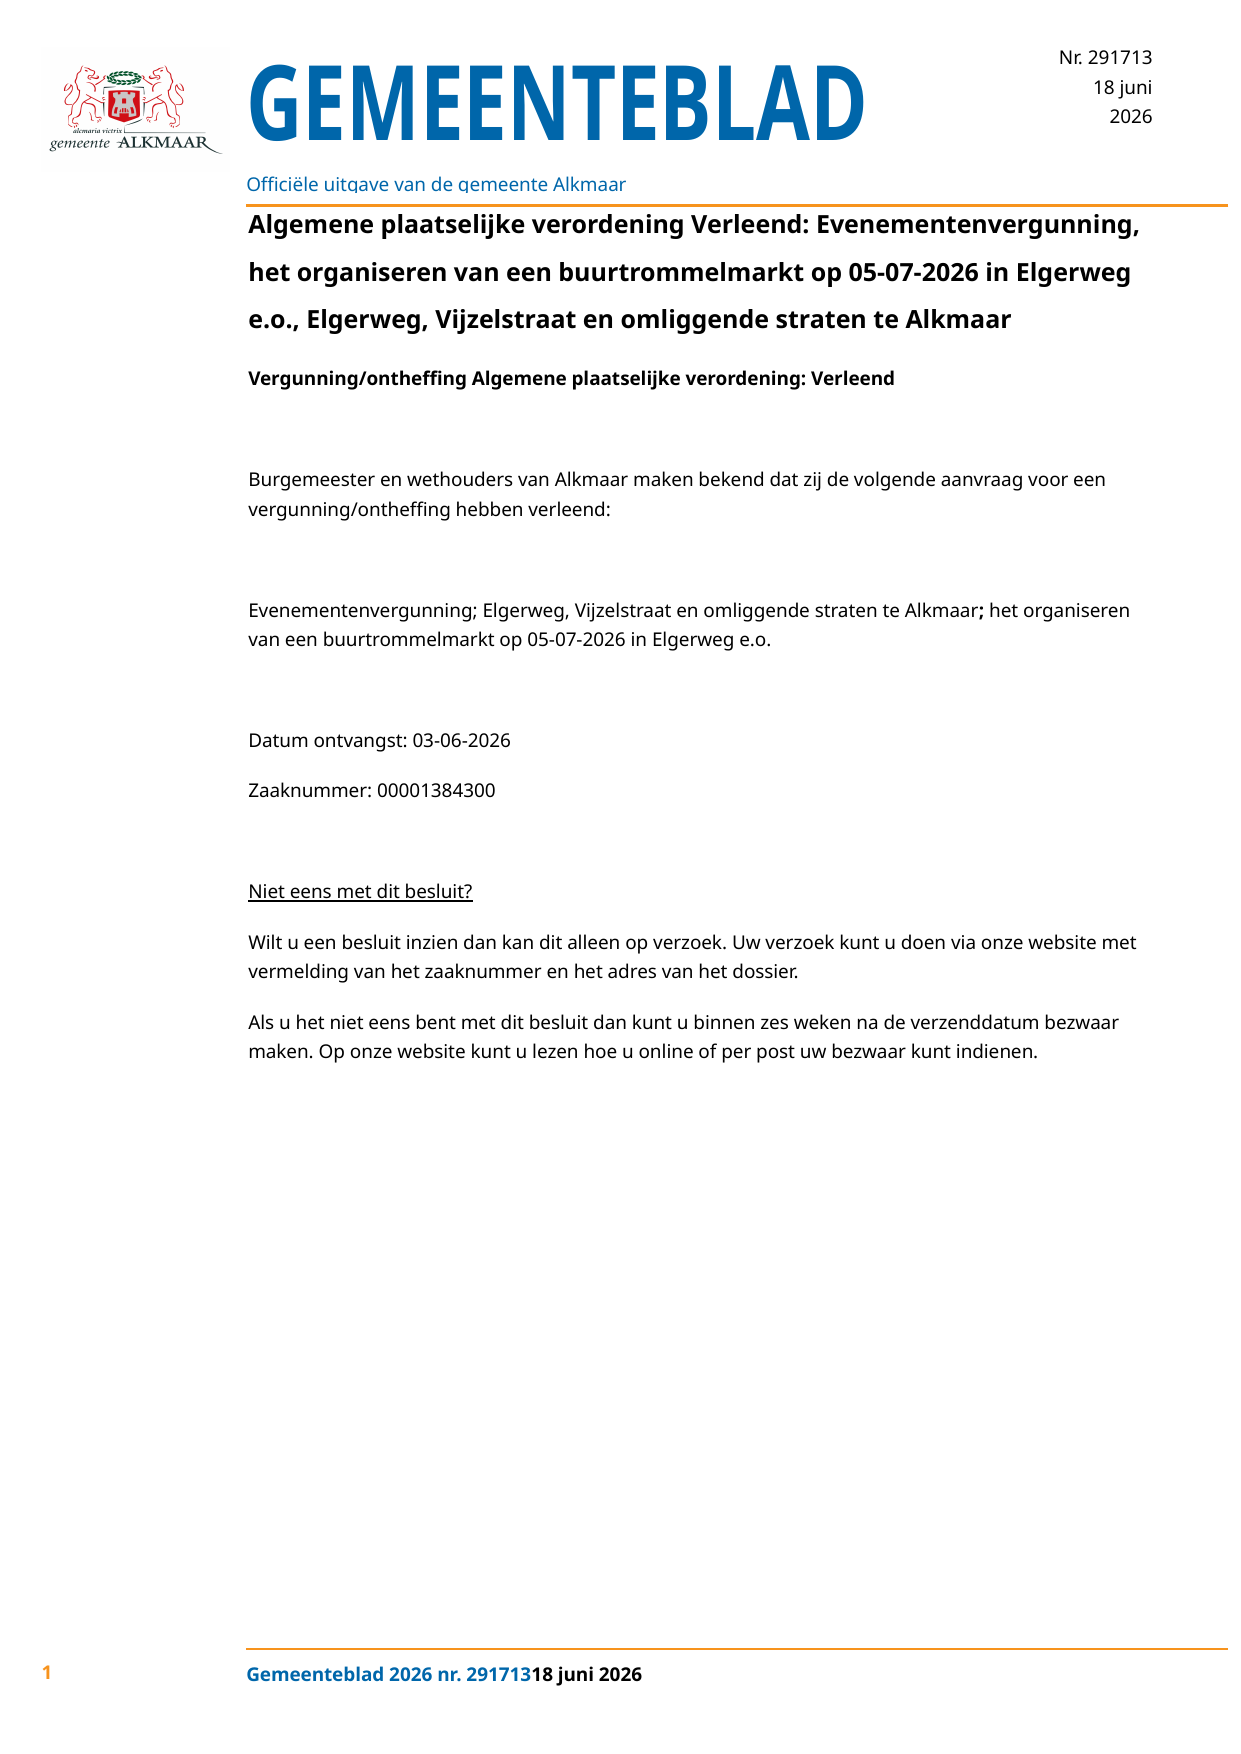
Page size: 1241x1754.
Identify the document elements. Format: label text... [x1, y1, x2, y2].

text Evenementenvergunning; Elgerweg, Vijzelstraat en omliggende straten te Alkmaar; het organiseren van een buurtrommelmarkt op 05-07-2026 in Elgerweg e.o. [248, 597, 1152, 652]
text Algemene plaatselijke verordening Verleend: Evenementenvergunning, het organiseren van een buurtrommelmarkt op 05-07-2026 in Elgerweg e.o., Elgerweg, Vijzelstraat en omliggende straten te Alkmaar [248, 207, 1152, 336]
picture [41, 47, 231, 172]
text Datum ontvangst: 03-06-2026 [248, 727, 1152, 753]
text Burgemeester en wethouders van Alkmaar maken bekend dat zij de volgende aanvraag voor een vergunning/ontheffing hebben verleend: [248, 466, 1152, 522]
text Niet eens met dit besluit? [248, 878, 1152, 904]
text Wilt u een besluit inzien dan kan dit alleen op verzoek. Uw verzoek kunt u doen via onze website met vermelding van het zaaknummer en het adres van het dossier. [248, 929, 1152, 984]
text Als u het niet eens bent met dit besluit dan kunt u binnen zes weken na de verzenddatum bezwaar maken. Op onze website kunt u lezen hoe u online of per post uw bezwaar kunt indienen. [248, 1009, 1152, 1064]
text Vergunning/ontheffing Algemene plaatselijke verordening: Verleend [248, 366, 1152, 391]
text Zaaknummer: 00001384300 [248, 778, 1152, 803]
